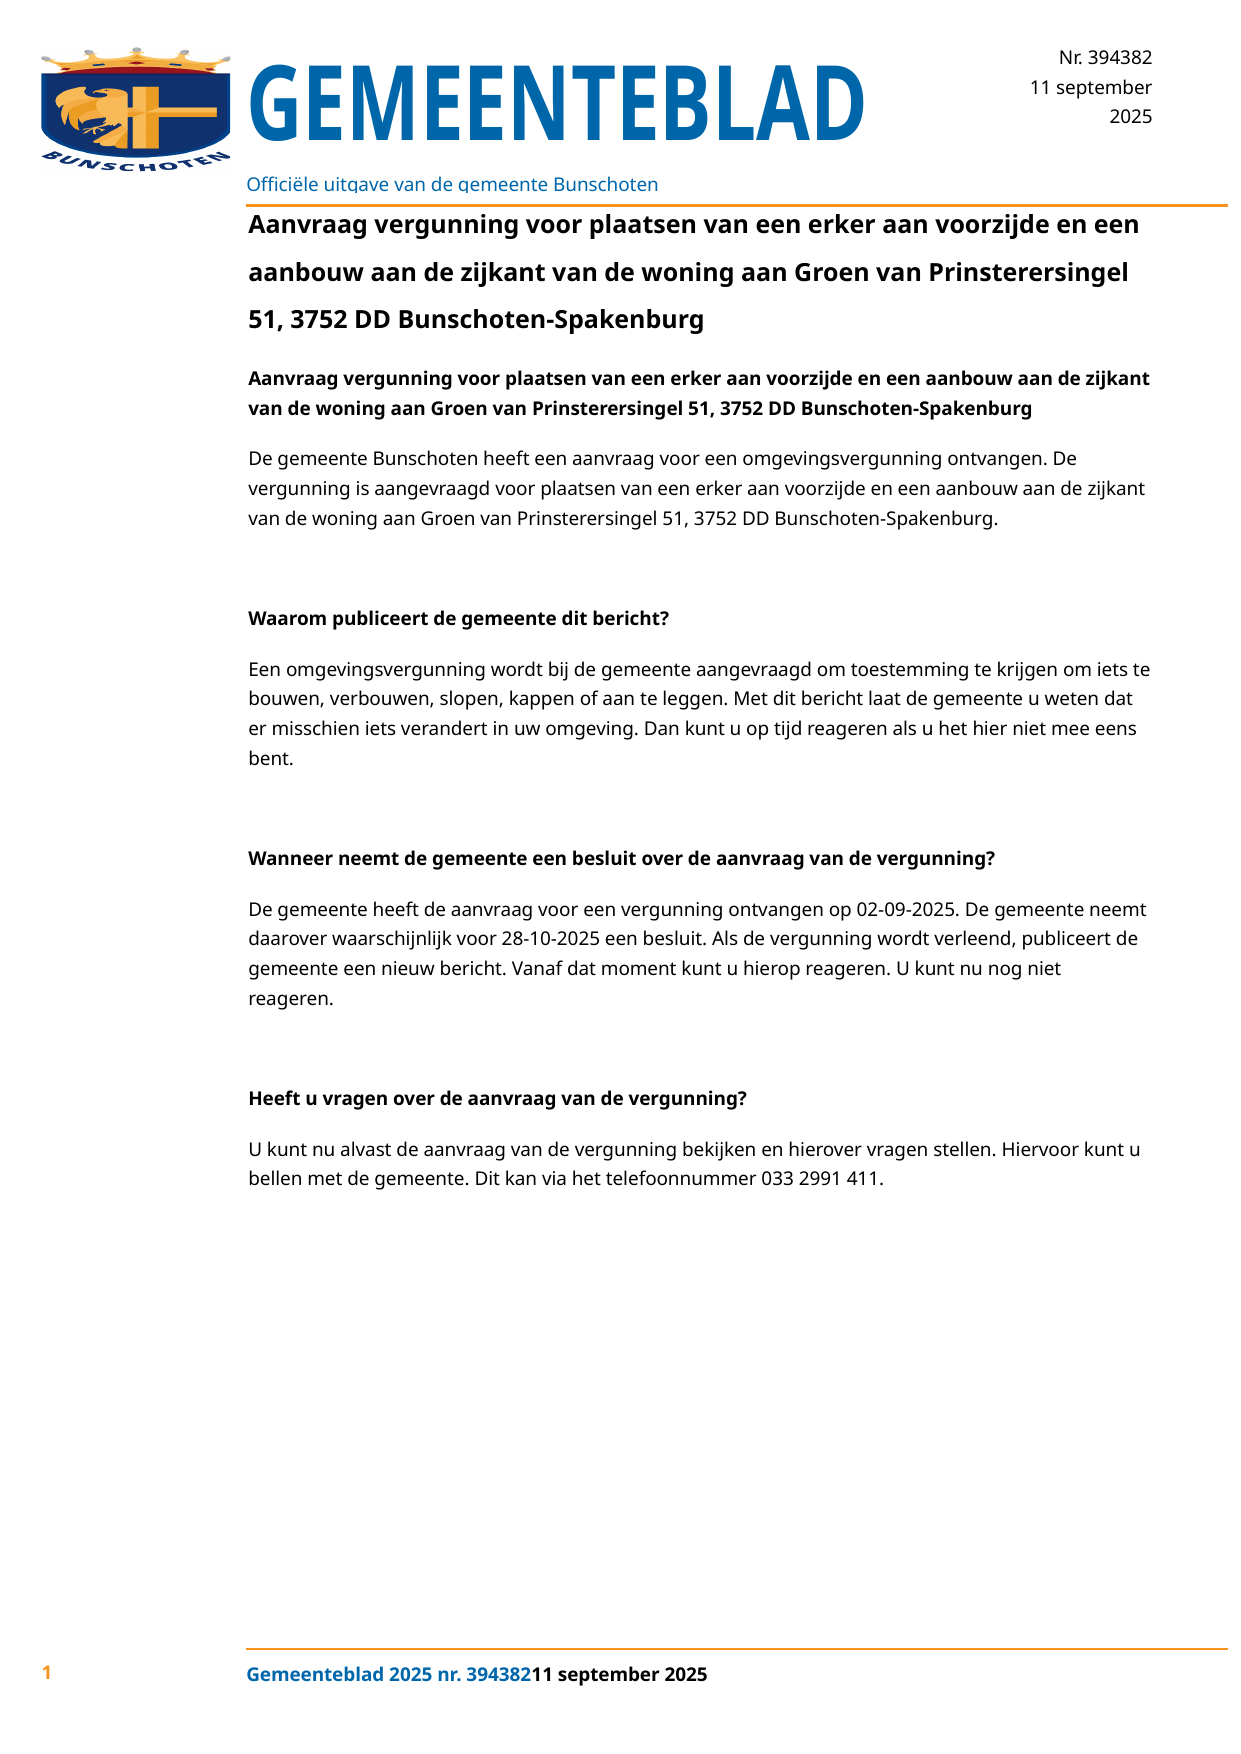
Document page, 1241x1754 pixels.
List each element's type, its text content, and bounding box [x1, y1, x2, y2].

text Wanneer neemt de gemeente een besluit over de aanvraag van de vergunning? [248, 846, 1152, 871]
text Aanvraag vergunning voor plaatsen van een erker aan voorzijde en een aanbouw aan de zijkant van de woning aan Groen van Prinsterersingel 51, 3752 DD Bunschoten-Spakenburg [248, 366, 1152, 421]
text U kunt nu alvast de aanvraag van de vergunning bekijken en hierover vragen stellen. Hiervoor kunt u bellen met de gemeente. Dit kan via het telefoonnummer 033 2991 411. [248, 1136, 1152, 1191]
text Heeft u vragen over de aanvraag van de vergunning? [248, 1086, 1152, 1111]
text Waarom publiceert de gemeente dit bericht? [248, 606, 1152, 631]
text De gemeente heeft de aanvraag voor een vergunning ontvangen op 02-09-2025. De gemeente neemt daarover waarschijnlijk voor 28-10-2025 een besluit. Als de vergunning wordt verleend, publiceert de gemeente een nieuw bericht. Vanaf dat moment kunt u hierop reageren. U kunt nu nog niet reageren. [248, 896, 1152, 1010]
picture [41, 47, 231, 172]
text Een omgevingsvergunning wordt bij de gemeente aangevraagd om toestemming te krijgen om iets te bouwen, verbouwen, slopen, kappen of aan te leggen. Met dit bericht laat de gemeente u weten dat er misschien iets verandert in uw omgeving. Dan kunt u op tijd reageren als u het hier niet mee eens bent. [248, 656, 1152, 770]
text De gemeente Bunschoten heeft een aanvraag voor een omgevingsvergunning ontvangen. De vergunning is aangevraagd voor plaatsen van een erker aan voorzijde en een aanbouw aan de zijkant van de woning aan Groen van Prinsterersingel 51, 3752 DD Bunschoten-Spakenburg. [248, 446, 1152, 530]
text Aanvraag vergunning voor plaatsen van een erker aan voorzijde en een aanbouw aan de zijkant van de woning aan Groen van Prinsterersingel 51, 3752 DD Bunschoten-Spakenburg [248, 207, 1152, 336]
